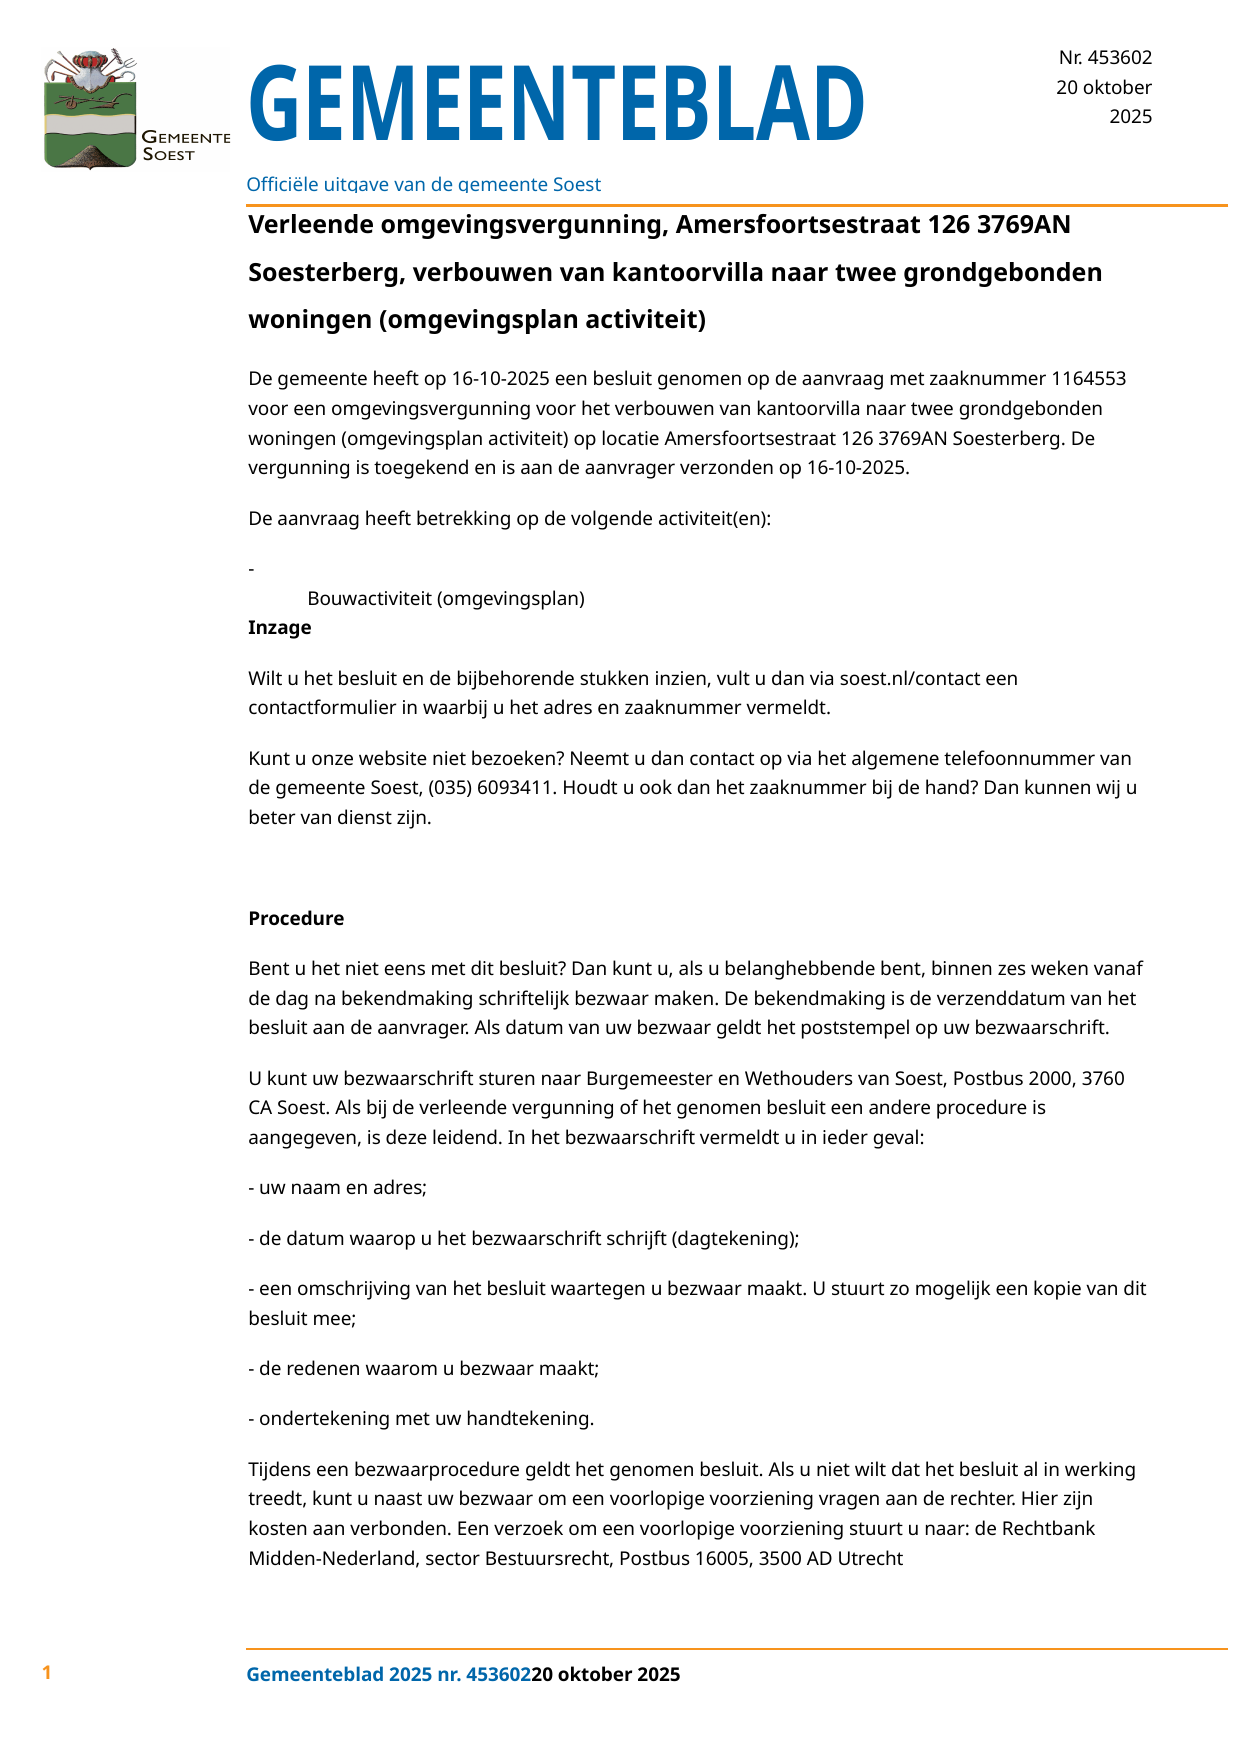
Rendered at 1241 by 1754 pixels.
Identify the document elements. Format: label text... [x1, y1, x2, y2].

text - ondertekening met uw handtekening. [248, 1406, 1152, 1431]
text Tijdens een bezwaarprocedure geldt het genomen besluit. Als u niet wilt dat het besluit al in werking treedt, kunt u naast uw bezwaar om een voorlopige voorziening vragen aan de rechter. Hier zijn kosten aan verbonden. Een verzoek om een voorlopige voorziening stuurt u naar: de Rechtbank Midden-Nederland, sector Bestuursrecht, Postbus 16005, 3500 AD Utrecht [248, 1456, 1152, 1570]
text - de datum waarop u het bezwaarschrift schrijft (dagtekening); [248, 1225, 1152, 1250]
list Bouwactiviteit (omgevingsplan) [248, 585, 1152, 610]
text - een omschrijving van het besluit waartegen u bezwaar maakt. U stuurt zo mogelijk een kopie van dit besluit mee; [248, 1275, 1152, 1330]
text - uw naam en adres; [248, 1174, 1152, 1200]
text De aanvraag heeft betrekking op de volgende activiteit(en): [248, 505, 1152, 530]
text De gemeente heeft op 16-10-2025 een besluit genomen op de aanvraag met zaaknummer 1164553 voor een omgevingsvergunning voor het verbouwen van kantoorvilla naar twee grondgebonden woningen (omgevingsplan activiteit) op locatie Amersfoortsestraat 126 3769AN Soesterberg. De vergunning is toegekend en is aan de aanvrager verzonden op 16-10-2025. [248, 366, 1152, 480]
text Procedure [248, 905, 1152, 930]
text Wilt u het besluit en de bijbehorende stukken inzien, vult u dan via soest.nl/contact een contactformulier in waarbij u het adres en zaaknummer vermeldt. [248, 665, 1152, 720]
picture [41, 47, 231, 172]
text Kunt u onze website niet bezoeken? Neemt u dan contact op via het algemene telefoonnummer van de gemeente Soest, (035) 6093411. Houdt u ook dan het zaaknummer bij de hand? Dan kunnen wij u beter van dienst zijn. [248, 745, 1152, 829]
text Bent u het niet eens met dit besluit? Dan kunt u, als u belanghebbende bent, binnen zes weken vanaf de dag na bekendmaking schriftelijk bezwaar maken. De bekendmaking is de verzenddatum van het besluit aan de aanvrager. Als datum van uw bezwaar geldt het poststempel op uw bezwaarschrift. [248, 955, 1152, 1040]
text U kunt uw bezwaarschrift sturen naar Burgemeester en Wethouders van Soest, Postbus 2000, 3760 CA Soest. Als bij de verleende vergunning of het genomen besluit een andere procedure is aangegeven, is deze leidend. In het bezwaarschrift vermeldt u in ieder geval: [248, 1065, 1152, 1149]
text - de redenen waarom u bezwaar maakt; [248, 1355, 1152, 1381]
text Verleende omgevingsvergunning, Amersfoortsestraat 126 3769AN Soesterberg, verbouwen van kantoorvilla naar twee grondgebonden woningen (omgevingsplan activiteit) [248, 207, 1152, 336]
text Inzage [248, 614, 1152, 640]
